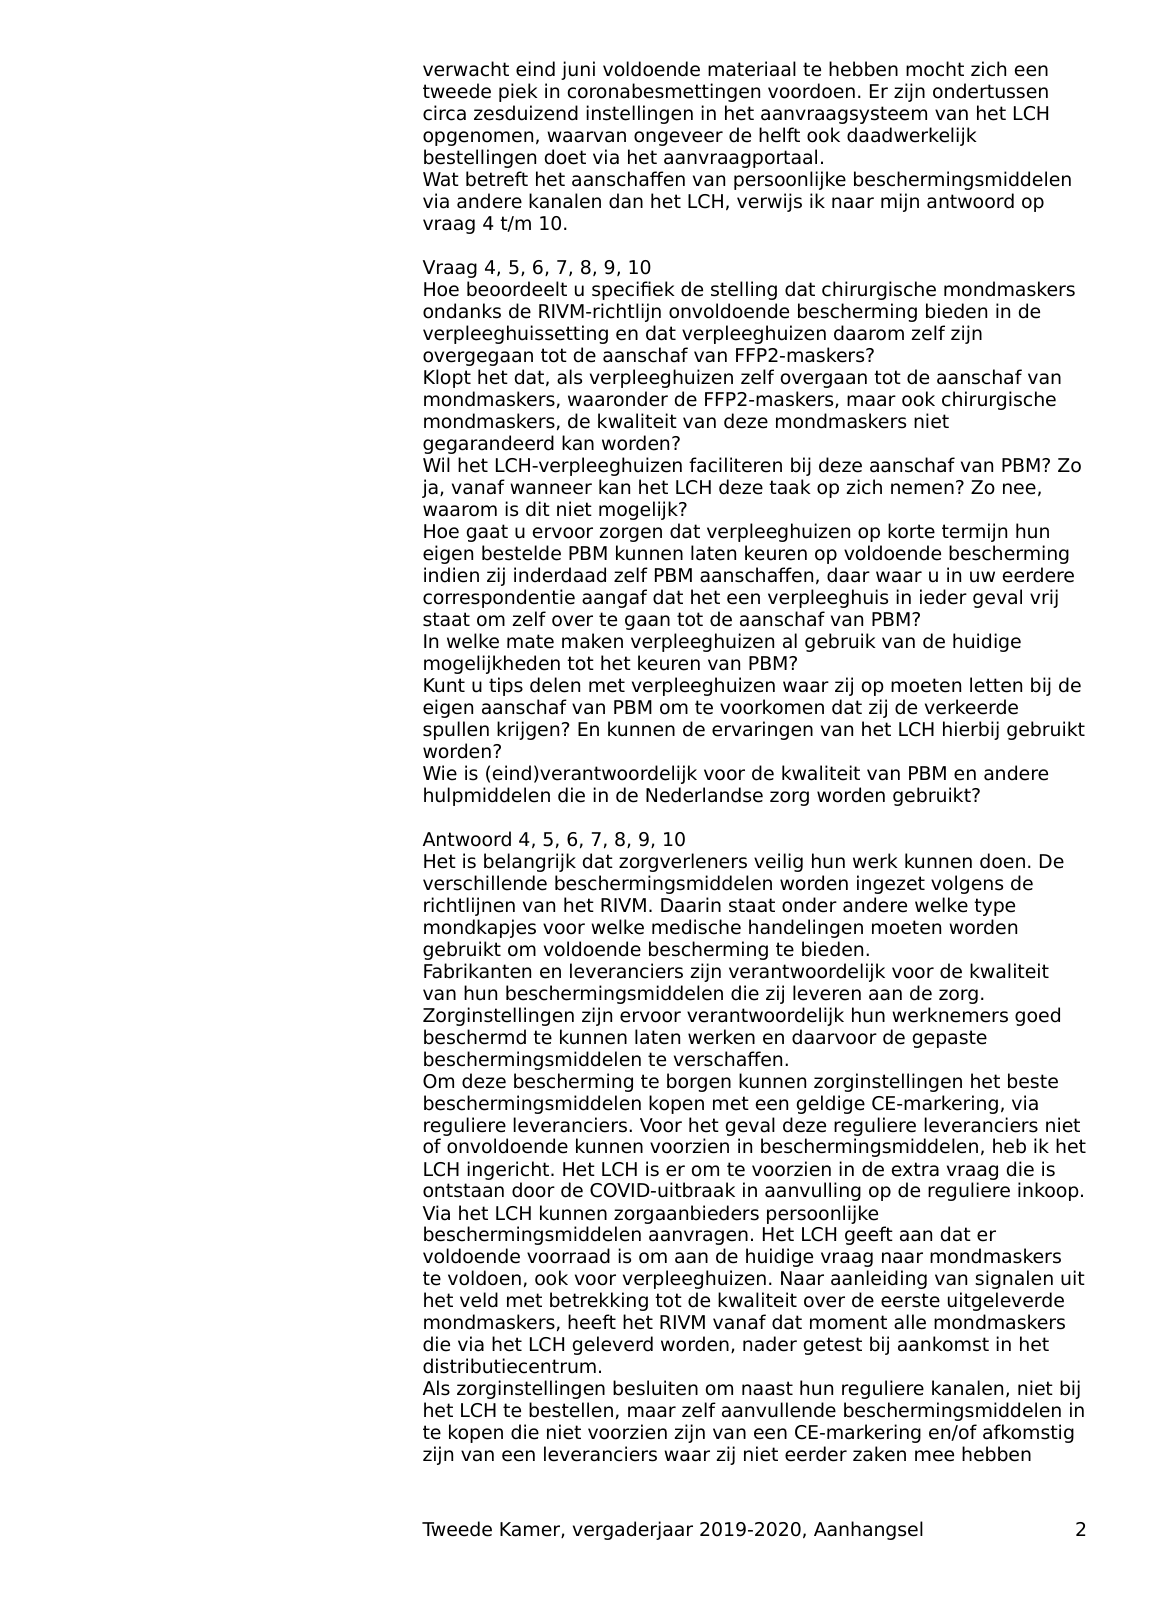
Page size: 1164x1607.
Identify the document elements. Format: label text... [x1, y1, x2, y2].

text Wil het LCH-verpleeghuizen faciliteren bij deze aanschaf van PBM? Zo ja, vanaf wanneer kan het LCH deze taak op zich nemen? Zo nee, waarom is dit niet mogelijk? [422, 455, 1087, 521]
text Kunt u tips delen met verpleeghuizen waar zij op moeten letten bij de eigen aanschaf van PBM om te voorkomen dat zij de verkeerde spullen krijgen? En kunnen de ervaringen van het LCH hierbij gebruikt worden? [422, 675, 1087, 763]
text Wie is (eind)verantwoordelijk voor de kwaliteit van PBM en andere hulpmiddelen die in de Nederlandse zorg worden gebruikt? [422, 763, 1087, 807]
text Het is belangrijk dat zorgverleners veilig hun werk kunnen doen. De verschillende beschermingsmiddelen worden ingezet volgens de richtlijnen van het RIVM. Daarin staat onder andere welke type mondkapjes voor welke medische handelingen moeten worden gebruikt om voldoende bescherming te bieden. [422, 851, 1087, 961]
text Hoe gaat u ervoor zorgen dat verpleeghuizen op korte termijn hun eigen bestelde PBM kunnen laten keuren op voldoende bescherming indien zij inderdaad zelf PBM aanschaffen, daar waar u in uw eerdere correspondentie aangaf dat het een verpleeghuis in ieder geval vrij staat om zelf over te gaan tot de aanschaf van PBM? [422, 521, 1087, 631]
text Antwoord 4, 5, 6, 7, 8, 9, 10 [422, 829, 1087, 851]
text Wat betreft het aanschaffen van persoonlijke beschermingsmiddelen via andere kanalen dan het LCH, verwijs ik naar mijn antwoord op vraag 4 t/m 10. [422, 169, 1087, 235]
text Klopt het dat, als verpleeghuizen zelf overgaan tot de aanschaf van mondmaskers, waaronder de FFP2-maskers, maar ook chirurgische mondmaskers, de kwaliteit van deze mondmaskers niet gegarandeerd kan worden? [422, 367, 1087, 455]
text Fabrikanten en leveranciers zijn verantwoordelijk voor de kwaliteit van hun beschermingsmiddelen die zij leveren aan de zorg. Zorginstellingen zijn ervoor verantwoordelijk hun werknemers goed beschermd te kunnen laten werken en daarvoor de gepaste beschermingsmiddelen te verschaffen. [422, 961, 1087, 1071]
text Hoe beoordeelt u specifiek de stelling dat chirurgische mondmaskers ondanks de RIVM-richtlijn onvoldoende bescherming bieden in de verpleeghuissetting en dat verpleeghuizen daarom zelf zijn overgegaan tot de aanschaf van FFP2-maskers? [422, 279, 1087, 367]
text Om deze bescherming te borgen kunnen zorginstellingen het beste beschermingsmiddelen kopen met een geldige CE-markering, via reguliere leveranciers. Voor het geval deze reguliere leveranciers niet of onvoldoende kunnen voorzien in beschermingsmiddelen, heb ik het LCH ingericht. Het LCH is er om te voorzien in de extra vraag die is ontstaan door de COVID-uitbraak in aanvulling op de reguliere inkoop. Via het LCH kunnen zorgaanbieders persoonlijke beschermingsmiddelen aanvragen. Het LCH geeft aan dat er voldoende voorraad is om aan de huidige vraag naar mondmaskers te voldoen, ook voor verpleeghuizen. Naar aanleiding van signalen uit het veld met betrekking tot de kwaliteit over de eerste uitgeleverde mondmaskers, heeft het RIVM vanaf dat moment alle mondmaskers die via het LCH geleverd worden, nader getest bij aankomst in het distributiecentrum. [422, 1071, 1087, 1378]
text Als zorginstellingen besluiten om naast hun reguliere kanalen, niet bij het LCH te bestellen, maar zelf aanvullende beschermingsmiddelen in te kopen die niet voorzien zijn van een CE-markering en/of afkomstig zijn van een leveranciers waar zij niet eerder zaken mee hebben [422, 1378, 1087, 1466]
text verwacht eind juni voldoende materiaal te hebben mocht zich een tweede piek in coronabesmettingen voordoen. Er zijn ondertussen circa zesduizend instellingen in het aanvraagsysteem van het LCH opgenomen, waarvan ongeveer de helft ook daadwerkelijk bestellingen doet via het aanvraagportaal. [422, 59, 1087, 169]
text In welke mate maken verpleeghuizen al gebruik van de huidige mogelijkheden tot het keuren van PBM? [422, 631, 1087, 675]
text Vraag 4, 5, 6, 7, 8, 9, 10 [422, 257, 1087, 279]
